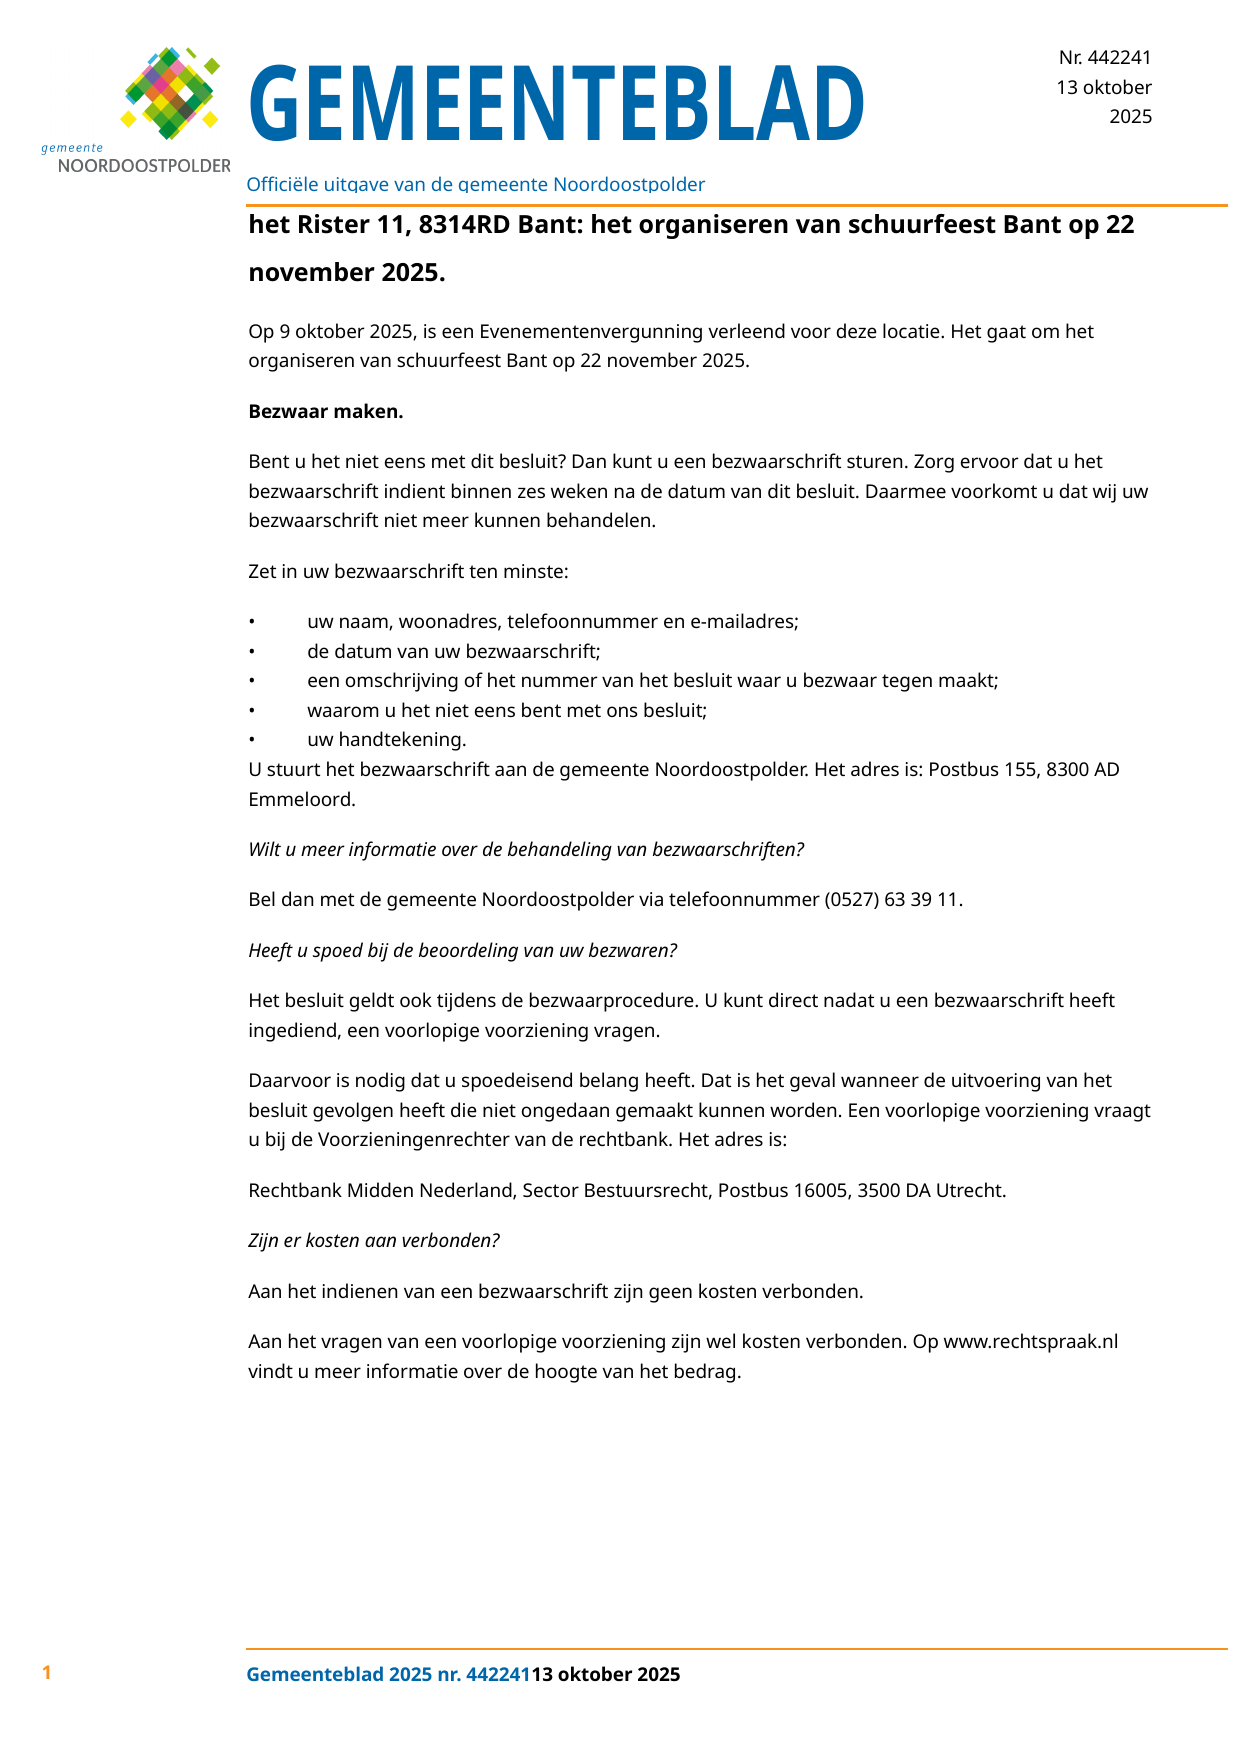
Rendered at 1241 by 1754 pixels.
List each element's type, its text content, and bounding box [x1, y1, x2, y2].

text Op 9 oktober 2025, is een Evenementenvergunning verleend voor deze locatie. Het gaat om het organiseren van schuurfeest Bant op 22 november 2025. [248, 318, 1152, 373]
text Aan het indienen van een bezwaarschrift zijn geen kosten verbonden. [248, 1278, 1152, 1304]
text Wilt u meer informatie over de behandeling van bezwaarschriften? [248, 836, 1152, 862]
text Zijn er kosten aan verbonden? [248, 1227, 1152, 1253]
text Rechtbank Midden Nederland, Sector Bestuursrecht, Postbus 16005, 3500 DA Utrecht. [248, 1177, 1152, 1203]
list waarom u het niet eens bent met ons besluit; [248, 697, 1152, 723]
text het Rister 11, 8314RD Bant: het organiseren van schuurfeest Bant op 22 november 2025. [248, 207, 1152, 288]
text Bel dan met de gemeente Noordoostpolder via telefoonnummer (0527) 63 39 11. [248, 887, 1152, 912]
text Bezwaar maken. [248, 398, 1152, 424]
list uw naam, woonadres, telefoonnummer en e-mailadres; [248, 608, 1152, 634]
text Bent u het niet eens met dit besluit? Dan kunt u een bezwaarschrift sturen. Zorg ervoor dat u het bezwaarschrift indient binnen zes weken na de datum van dit besluit. Daarmee voorkomt u dat wij uw bezwaarschrift niet meer kunnen behandelen. [248, 448, 1152, 533]
text Aan het vragen van een voorlopige voorziening zijn wel kosten verbonden. Op www.rechtspraak.nl vindt u meer informatie over de hoogte van het bedrag. [248, 1328, 1152, 1384]
text Daarvoor is nodig dat u spoedeisend belang heeft. Dat is het geval wanneer de uitvoering van het besluit gevolgen heeft die niet ongedaan gemaakt kunnen worden. Een voorlopige voorziening vraagt u bij de Voorzieningenrechter van de rechtbank. Het adres is: [248, 1067, 1152, 1152]
text U stuurt het bezwaarschrift aan de gemeente Noordoostpolder. Het adres is: Postbus 155, 8300 AD Emmeloord. [248, 756, 1152, 812]
text Het besluit geldt ook tijdens de bezwaarprocedure. U kunt direct nadat u een bezwaarschrift heeft ingediend, een voorlopige voorziening vragen. [248, 987, 1152, 1043]
list de datum van uw bezwaarschrift; [248, 638, 1152, 664]
picture [41, 47, 231, 172]
list uw handtekening. [248, 727, 1152, 752]
list een omschrijving of het nummer van het besluit waar u bezwaar tegen maakt; [248, 667, 1152, 693]
text Heeft u spoed bij de beoordeling van uw bezwaren? [248, 937, 1152, 963]
text Zet in uw bezwaarschrift ten minste: [248, 558, 1152, 584]
